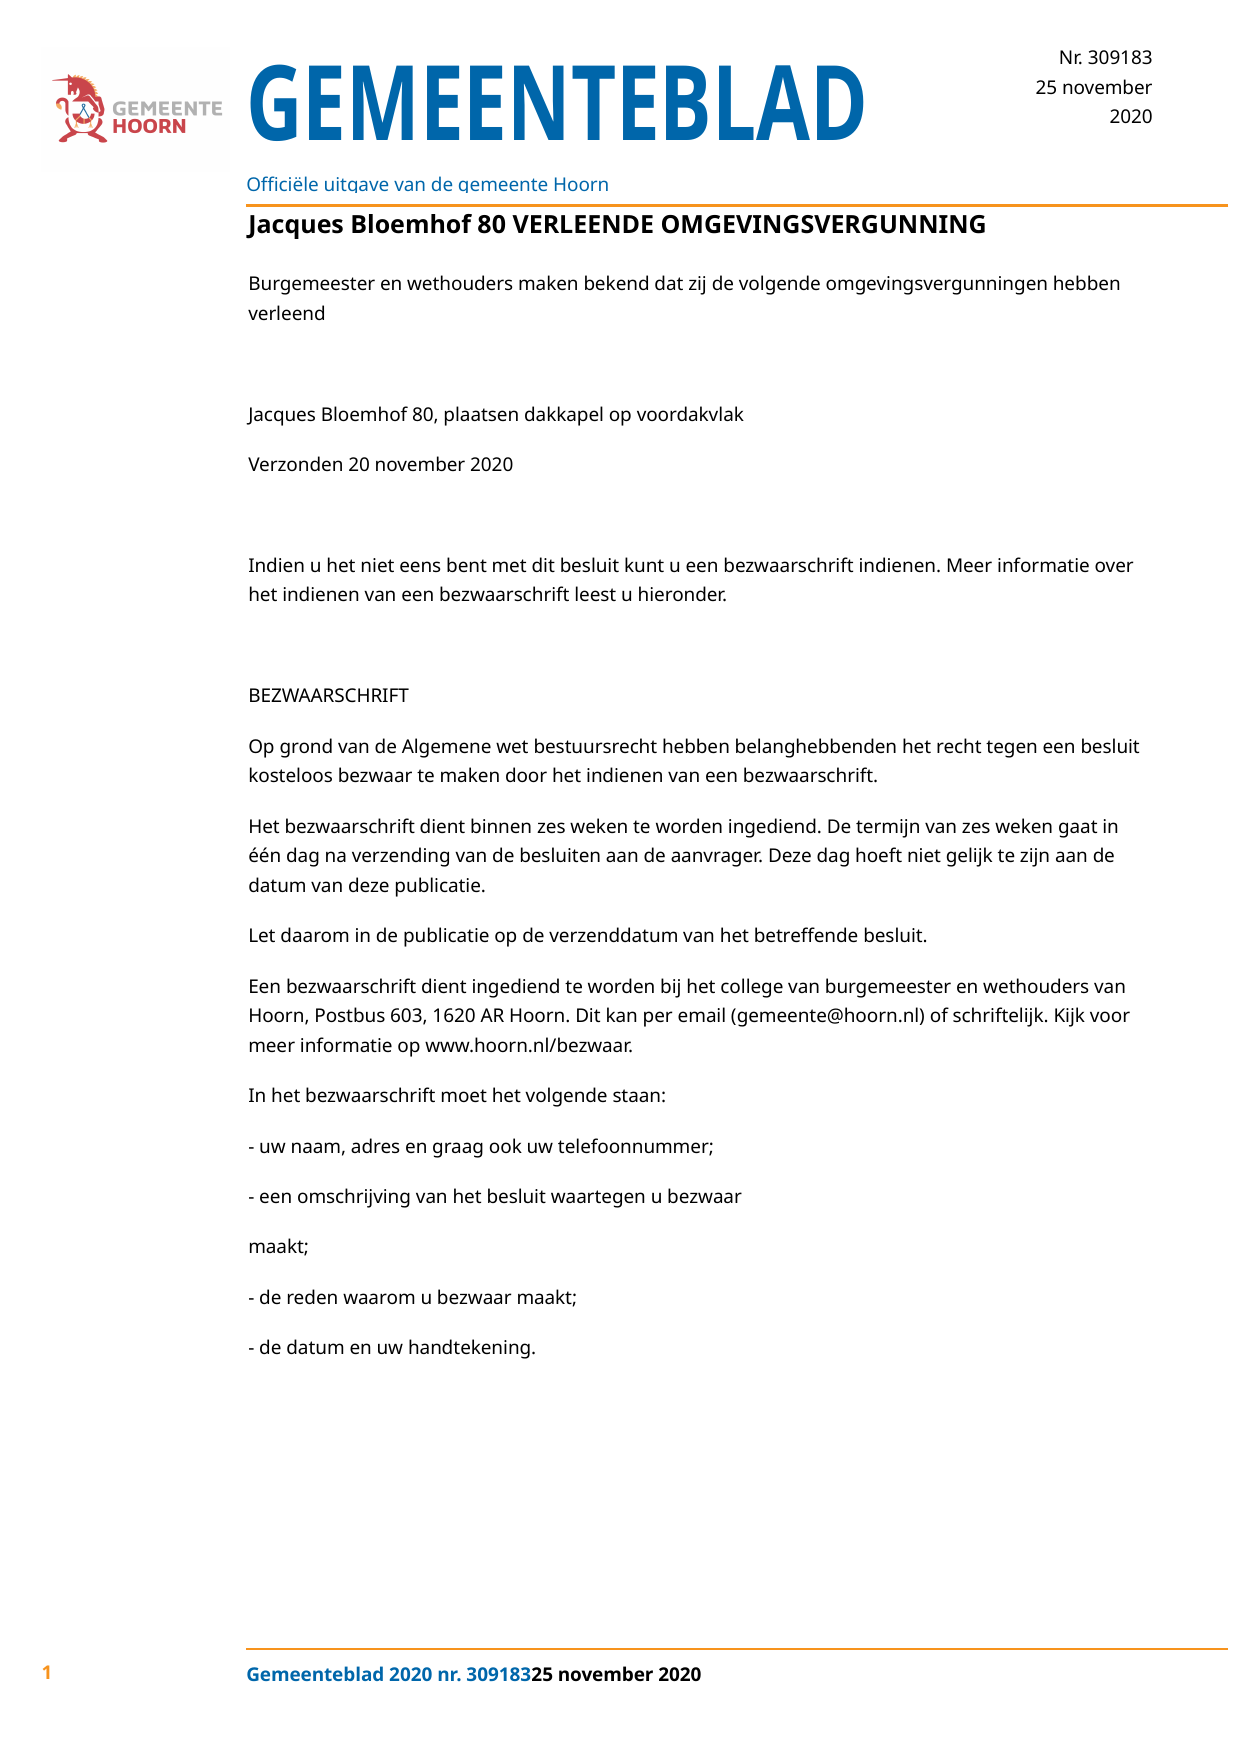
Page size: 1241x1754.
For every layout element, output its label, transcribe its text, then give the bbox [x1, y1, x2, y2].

text In het bezwaarschrift moet het volgende staan: [248, 1082, 1152, 1108]
text Het bezwaarschrift dient binnen zes weken te worden ingediend. De termijn van zes weken gaat in één dag na verzending van de besluiten aan de aanvrager. Deze dag hoeft niet gelijk te zijn aan de datum van deze publicatie. [248, 813, 1152, 898]
picture [41, 47, 231, 172]
text Een bezwaarschrift dient ingediend te worden bij het college van burgemeester en wethouders van Hoorn, Postbus 603, 1620 AR Hoorn. Dit kan per email (gemeente@hoorn.nl) of schriftelijk. Kijk voor meer informatie op www.hoorn.nl/bezwaar. [248, 973, 1152, 1058]
text Burgemeester en wethouders maken bekend dat zij de volgende omgevingsvergunningen hebben verleend [248, 270, 1152, 326]
text BEZWAARSCHRIFT [248, 682, 1152, 708]
text - de reden waarom u bezwaar maakt; [248, 1284, 1152, 1310]
text - uw naam, adres en graag ook uw telefoonnummer; [248, 1133, 1152, 1158]
text Jacques Bloemhof 80, plaatsen dakkapel op voordakvlak [248, 401, 1152, 426]
text Jacques Bloemhof 80 VERLEENDE OMGEVINGSVERGUNNING [248, 207, 1152, 241]
text Op grond van de Algemene wet bestuursrecht hebben belanghebbenden het recht tegen een besluit kosteloos bezwaar te maken door het indienen van een bezwaarschrift. [248, 733, 1152, 788]
text Verzonden 20 november 2020 [248, 451, 1152, 477]
text - de datum en uw handtekening. [248, 1334, 1152, 1360]
text Indien u het niet eens bent met dit besluit kunt u een bezwaarschrift indienen. Meer informatie over het indienen van een bezwaarschrift leest u hieronder. [248, 552, 1152, 607]
text Let daarom in de publicatie op de verzenddatum van het betreffende besluit. [248, 922, 1152, 948]
text - een omschrijving van het besluit waartegen u bezwaar [248, 1183, 1152, 1209]
text maakt; [248, 1234, 1152, 1259]
